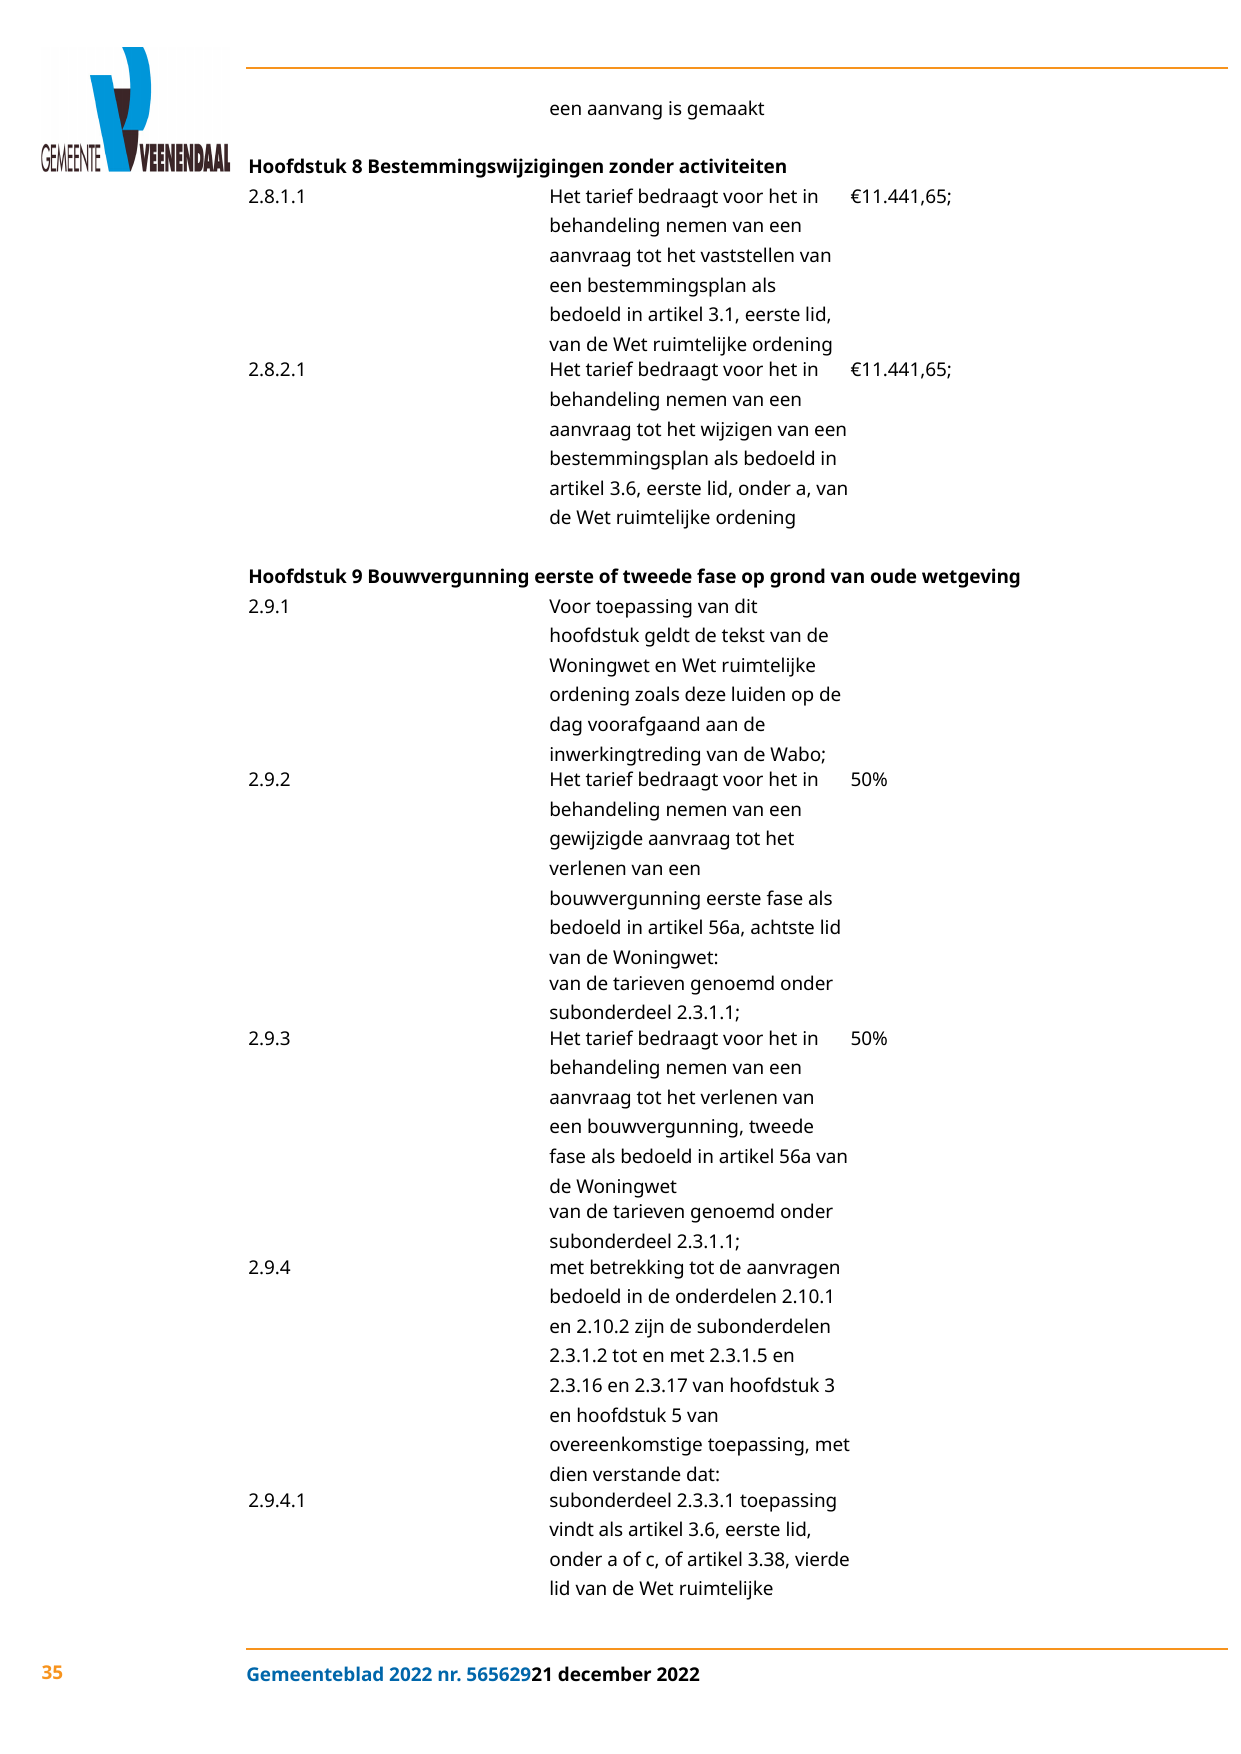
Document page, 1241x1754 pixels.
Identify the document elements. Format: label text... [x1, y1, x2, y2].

table_cell met betrekking tot de aanvragen bedoeld in de onderdelen 2.10.1 en 2.10.2 zijn de subonderdelen 2.3.1.2 tot en met 2.3.1.5 en 2.3.16 en 2.3.17 van hoofdstuk 3 en hoofdstuk 5 van overeenkomstige toepassing, met dien verstande dat: [549, 1254, 850, 1487]
table_cell een aanvang is gemaakt [549, 95, 850, 121]
table_header €11.441,65; [850, 183, 1152, 357]
table_cell van de tarieven genoemd onder subonderdeel 2.3.1.1; [549, 1199, 850, 1254]
table_cell [850, 1199, 1152, 1254]
table_header 2.8.1.1 [248, 183, 549, 357]
text Hoofdstuk 9 Bouwvergunning eerste of tweede fase op grond van oude wetgeving [248, 563, 1152, 589]
table_cell Het tarief bedraagt voor het in behandeling nemen van een aanvraag tot het verlenen van een bouwvergunning, tweede fase als bedoeld in artikel 56a van de Woningwet [549, 1025, 850, 1199]
table_cell [850, 1487, 1152, 1601]
table_cell [248, 970, 549, 1025]
table_header Voor toepassing van dit hoofdstuk geldt de tekst van de Woningwet en Wet ruimtelijke ordening zoals deze luiden op de dag voorafgaand aan de inwerkingtreding van de Wabo; [549, 593, 850, 766]
text Hoofdstuk 8 Bestemmingswijzigingen zonder activiteiten [248, 153, 1152, 179]
table_cell [850, 970, 1152, 1025]
table_cell van de tarieven genoemd onder subonderdeel 2.3.1.1; [549, 970, 850, 1025]
table_cell 2.9.2 [248, 766, 549, 970]
picture [123, 47, 231, 172]
table_cell 50% [850, 766, 1152, 970]
table_cell Het tarief bedraagt voor het in behandeling nemen van een gewijzigde aanvraag tot het verlenen van een bouwvergunning eerste fase als bedoeld in artikel 56a, achtste lid van de Woningwet: [549, 766, 850, 970]
table_header [850, 593, 1152, 766]
table_cell 2.9.3 [248, 1025, 549, 1199]
table_cell 2.9.4.1 [248, 1487, 549, 1601]
table_header 2.9.1 [248, 593, 549, 766]
table_cell [850, 1254, 1152, 1487]
picture [41, 47, 130, 172]
table_cell €11.441,65; [850, 357, 1152, 530]
table_cell [248, 95, 549, 121]
table_cell 50% [850, 1025, 1152, 1199]
table_cell 2.9.4 [248, 1254, 549, 1487]
table_cell [248, 1199, 549, 1254]
table_cell [850, 95, 1152, 121]
table_cell 2.8.2.1 [248, 357, 549, 530]
table_header Het tarief bedraagt voor het in behandeling nemen van een aanvraag tot het vaststellen van een bestemmingsplan als bedoeld in artikel 3.1, eerste lid, van de Wet ruimtelijke ordening [549, 183, 850, 357]
table_cell subonderdeel 2.3.3.1 toepassing vindt als artikel 3.6, eerste lid, onder a of c, of artikel 3.38, vierde lid van de Wet ruimtelijke [549, 1487, 850, 1601]
table_cell Het tarief bedraagt voor het in behandeling nemen van een aanvraag tot het wijzigen van een bestemmingsplan als bedoeld in artikel 3.6, eerste lid, onder a, van de Wet ruimtelijke ordening [549, 357, 850, 530]
